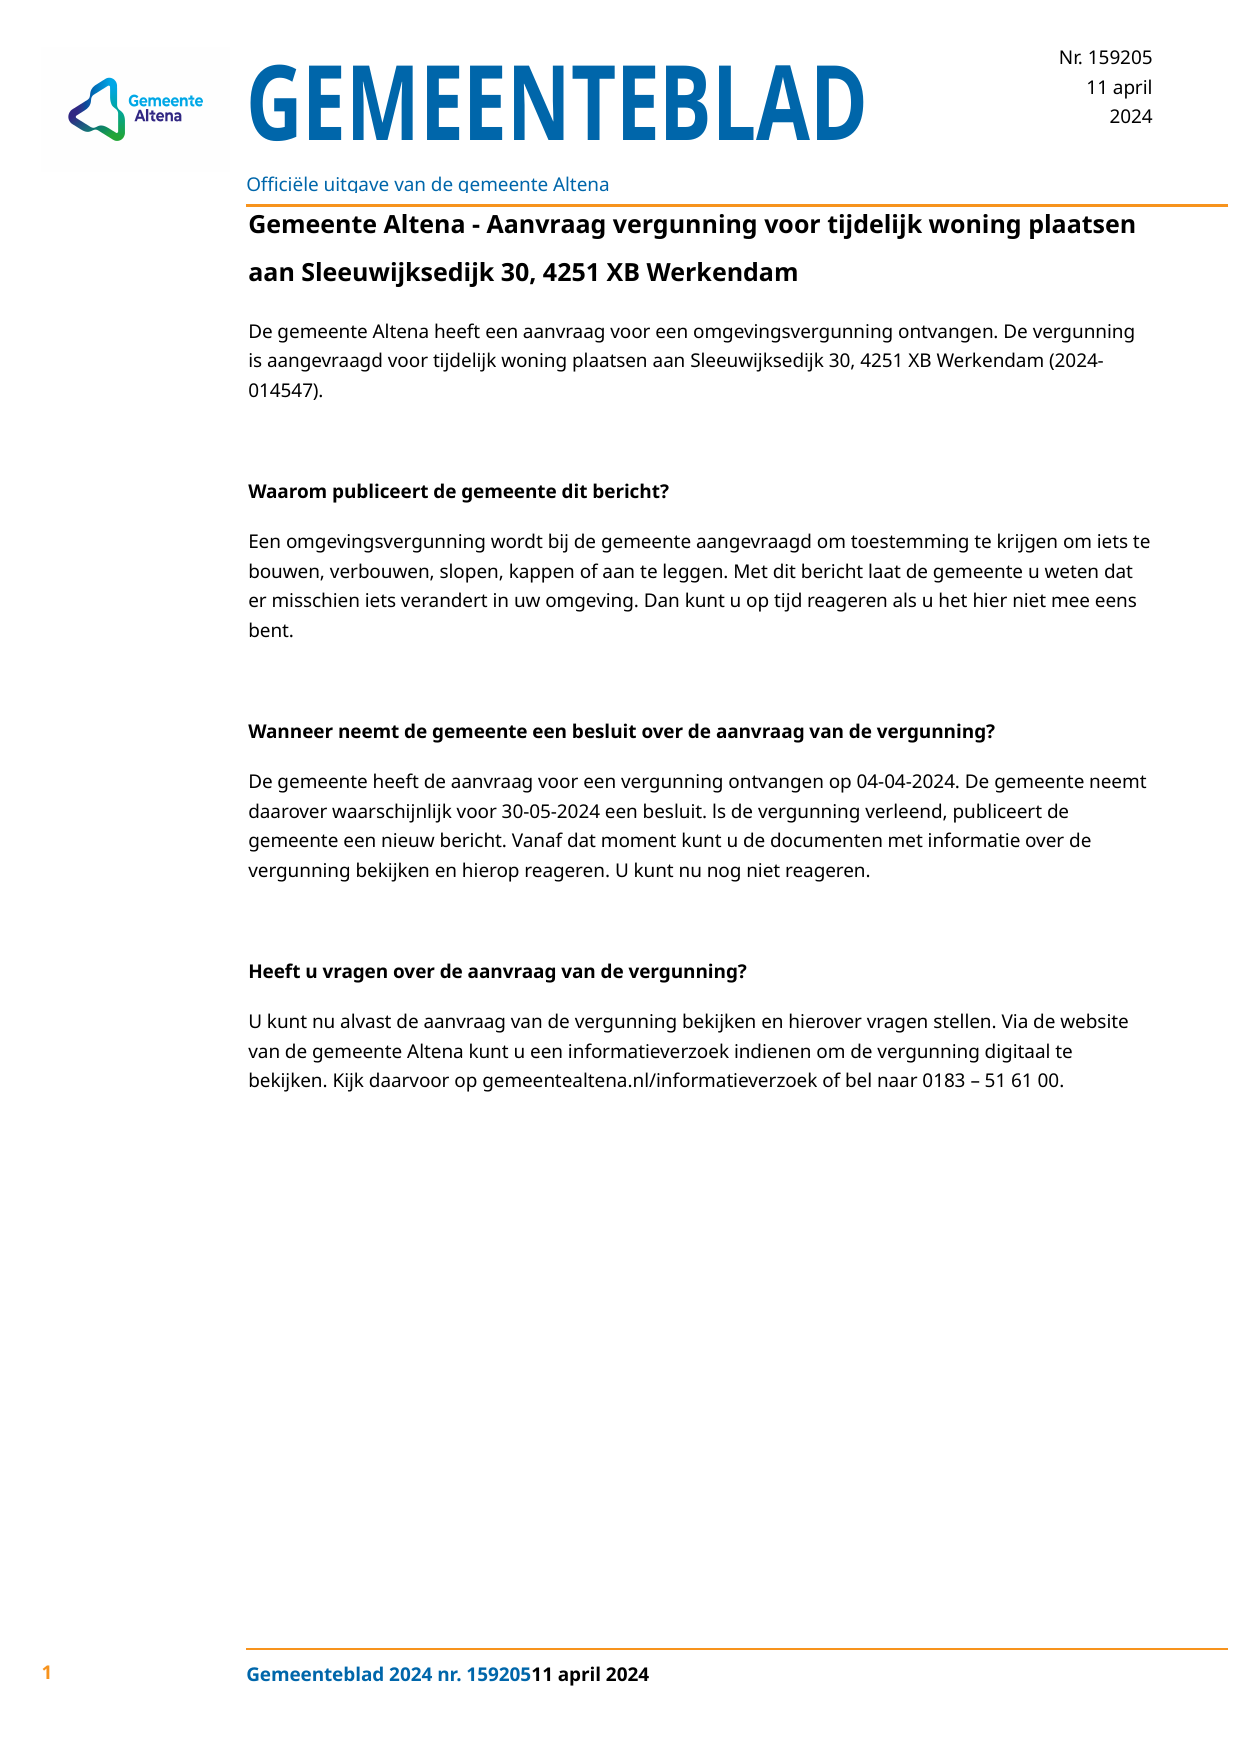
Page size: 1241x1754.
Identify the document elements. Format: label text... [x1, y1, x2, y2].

text De gemeente Altena heeft een aanvraag voor een omgevingsvergunning ontvangen. De vergunning is aangevraagd voor tijdelijk woning plaatsen aan Sleeuwijksedijk 30, 4251 XB Werkendam (2024-014547). [248, 318, 1152, 403]
text Waarom publiceert de gemeente dit bericht? [248, 478, 1152, 504]
text Een omgevingsvergunning wordt bij de gemeente aangevraagd om toestemming te krijgen om iets te bouwen, verbouwen, slopen, kappen of aan te leggen. Met dit bericht laat de gemeente u weten dat er misschien iets verandert in uw omgeving. Dan kunt u op tijd reageren als u het hier niet mee eens bent. [248, 528, 1152, 643]
text Heeft u vragen over de aanvraag van de vergunning? [248, 958, 1152, 984]
text Wanneer neemt de gemeente een besluit over de aanvraag van de vergunning? [248, 718, 1152, 744]
picture [41, 47, 231, 172]
text De gemeente heeft de aanvraag voor een vergunning ontvangen op 04-04-2024. De gemeente neemt daarover waarschijnlijk voor 30-05-2024 een besluit. ls de vergunning verleend, publiceert de gemeente een nieuw bericht. Vanaf dat moment kunt u de documenten met informatie over de vergunning bekijken en hierop reageren. U kunt nu nog niet reageren. [248, 768, 1152, 883]
text Gemeente Altena - Aanvraag vergunning voor tijdelijk woning plaatsen aan Sleeuwijksedijk 30, 4251 XB Werkendam [248, 207, 1152, 288]
text U kunt nu alvast de aanvraag van de vergunning bekijken en hierover vragen stellen. Via de website van de gemeente Altena kunt u een informatieverzoek indienen om de vergunning digitaal te bekijken. Kijk daarvoor op gemeentealtena.nl/informatieverzoek of bel naar 0183 – 51 61 00. [248, 1008, 1152, 1093]
